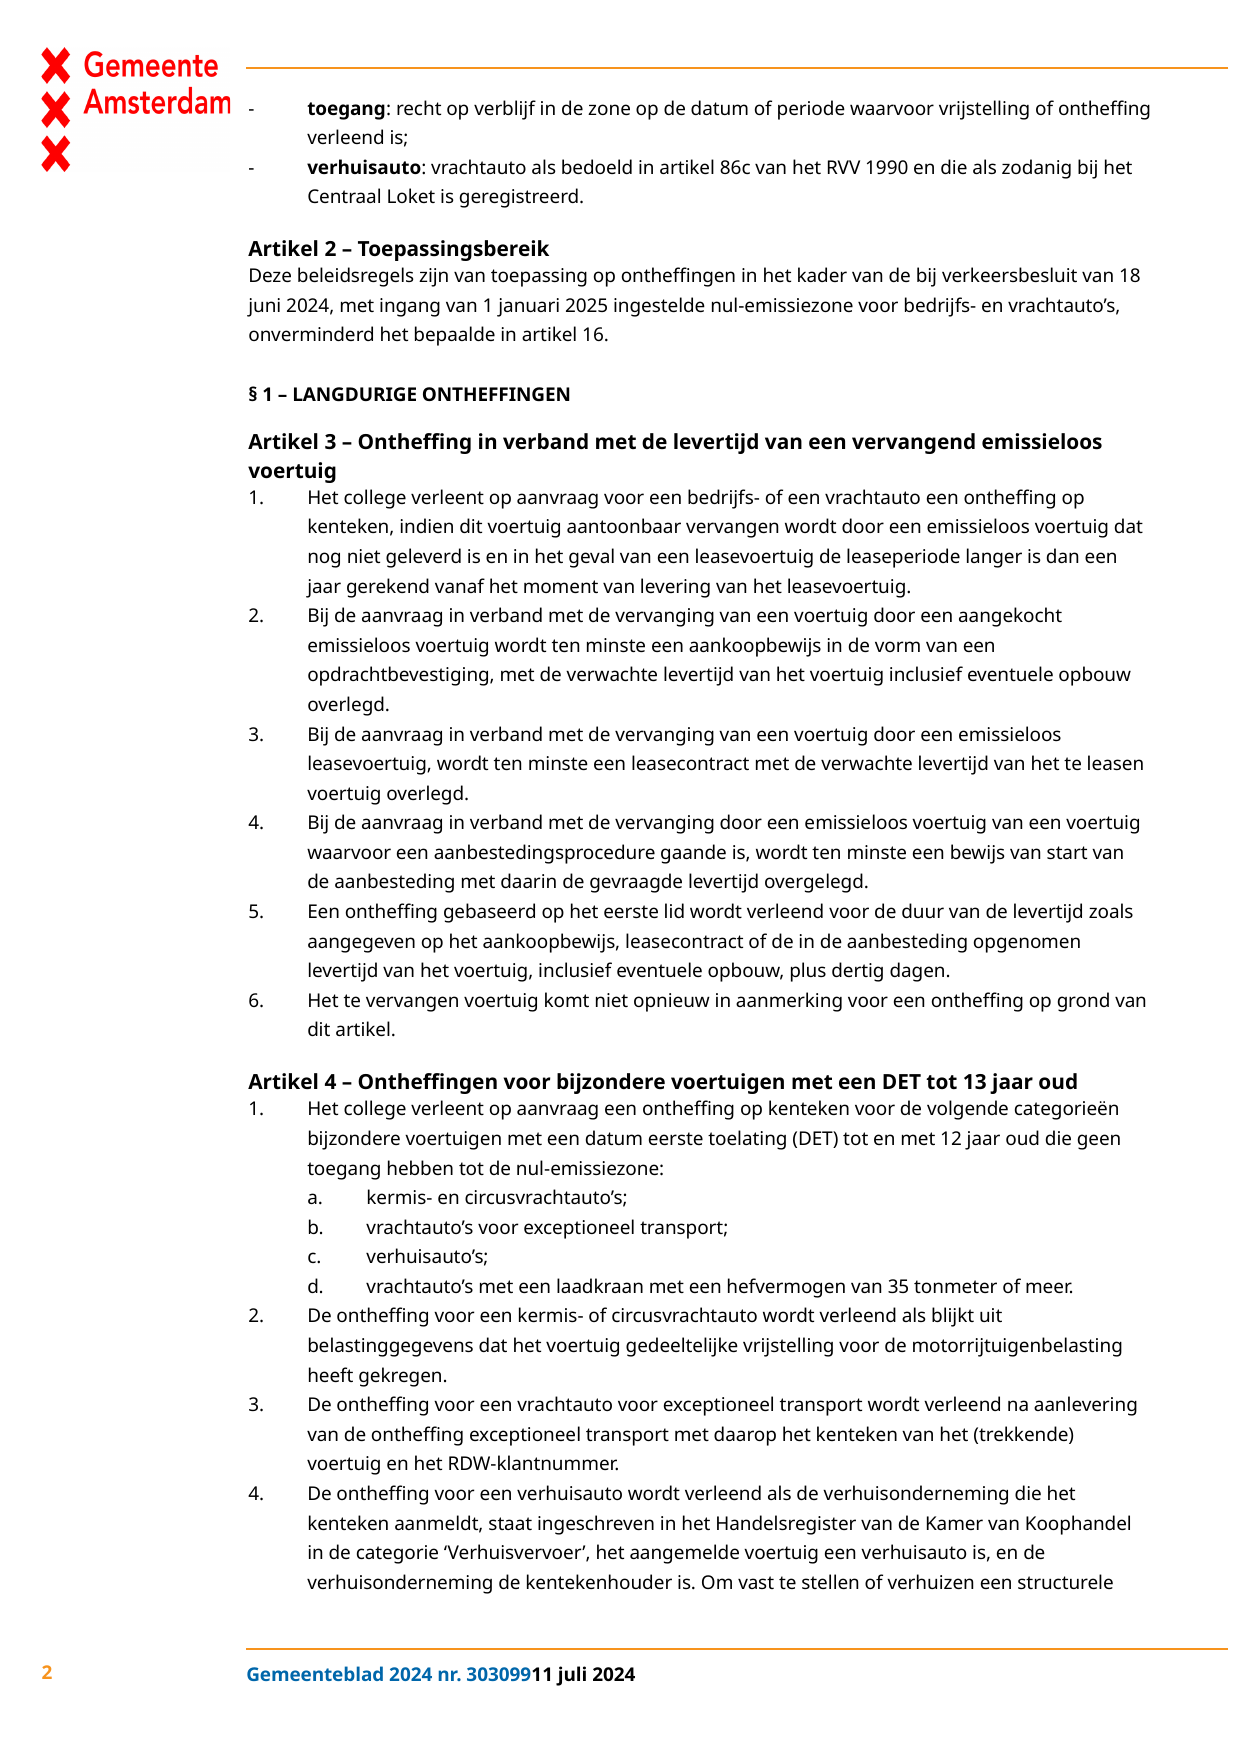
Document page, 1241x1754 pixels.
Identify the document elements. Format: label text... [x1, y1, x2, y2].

list Het college verleent op aanvraag een ontheffing op kenteken voor de volgende categorieën bijzondere voertuigen met een datum eerste toelating (DET) tot en met 12 jaar oud die geen toegang hebben tot de nul-emissiezone: [248, 1096, 1152, 1180]
list vrachtauto’s voor exceptioneel transport; [307, 1214, 1152, 1239]
list De ontheffing voor een verhuisauto wordt verleend als de verhuisonderneming die het kenteken aanmeldt, staat ingeschreven in het Handelsregister van de Kamer van Koophandel in de categorie ‘Verhuisvervoer’, het aangemelde voertuig een verhuisauto is, en de verhuisonderneming de kentekenhouder is. Om vast te stellen of verhuizen een structurele [248, 1480, 1152, 1594]
list verhuisauto’s; [307, 1243, 1152, 1269]
list De ontheffing voor een kermis- of circusvrachtauto wordt verleend als blijkt uit belastinggegevens dat het voertuig gedeeltelijke vrijstelling voor de motorrijtuigenbelasting heeft gekregen. [248, 1303, 1152, 1387]
picture [41, 47, 231, 172]
list De ontheffing voor een vrachtauto voor exceptioneel transport wordt verleend na aanlevering van de ontheffing exceptioneel transport met daarop het kenteken van het (trekkende) voertuig en het RDW-klantnummer. [248, 1391, 1152, 1476]
list Bij de aanvraag in verband met de vervanging door een emissieloos voertuig van een voertuig waarvoor een aanbestedingsprocedure gaande is, wordt ten minste een bewijs van start van de aanbesteding met daarin de gevraagde levertijd overgelegd. [248, 809, 1152, 894]
list verhuisauto: vrachtauto als bedoeld in artikel 86c van het RVV 1990 en die als zodanig bij het Centraal Loket is geregistreerd. [248, 154, 1152, 209]
list Bij de aanvraag in verband met de vervanging van een voertuig door een aangekocht emissieloos voertuig wordt ten minste een aankoopbewijs in de vorm van een opdrachtbevestiging, met de verwachte levertijd van het voertuig inclusief eventuele opbouw overlegd. [248, 602, 1152, 717]
list Bij de aanvraag in verband met de vervanging van een voertuig door een emissieloos leasevoertuig, wordt ten minste een leasecontract met de verwachte levertijd van het te leasen voertuig overlegd. [248, 721, 1152, 806]
list Het college verleent op aanvraag voor een bedrijfs- of een vrachtauto een ontheffing op kenteken, indien dit voertuig aantoonbaar vervangen wordt door een emissieloos voertuig dat nog niet geleverd is en in het geval van een leasevoertuig de leaseperiode langer is dan een jaar gerekend vanaf het moment van levering van het leasevoertuig. [248, 484, 1152, 599]
text § 1 – LANGDURIGE ONTHEFFINGEN [248, 381, 1152, 406]
list Een ontheffing gebaseerd op het eerste lid wordt verleend voor de duur van de levertijd zoals aangegeven op het aankoopbewijs, leasecontract of de in de aanbesteding opgenomen levertijd van het voertuig, inclusief eventuele opbouw, plus dertig dagen. [248, 898, 1152, 983]
text Deze beleidsregels zijn van toepassing op ontheffingen in het kader van de bij verkeersbesluit van 18 juni 2024, met ingang van 1 januari 2025 ingestelde nul-emissiezone voor bedrijfs- en vrachtauto’s, onverminderd het bepaalde in artikel 16. [248, 262, 1152, 347]
text Artikel 2 – Toepassingsbereik [248, 234, 1152, 262]
list Het te vervangen voertuig komt niet opnieuw in aanmerking voor een ontheffing op grond van dit artikel. [248, 987, 1152, 1042]
list kermis- en circusvrachtauto’s; [307, 1184, 1152, 1210]
text Artikel 4 – Ontheffingen voor bijzondere voertuigen met een DET tot 13 jaar oud [248, 1067, 1152, 1096]
text Artikel 3 – Ontheffing in verband met de levertijd van een vervangend emissieloos voertuig [248, 427, 1152, 484]
list toegang: recht op verblijf in de zone op de datum of periode waarvoor vrijstelling of ontheffing verleend is; [248, 95, 1152, 150]
list vrachtauto’s met een laadkraan met een hefvermogen van 35 tonmeter of meer. [307, 1273, 1152, 1299]
